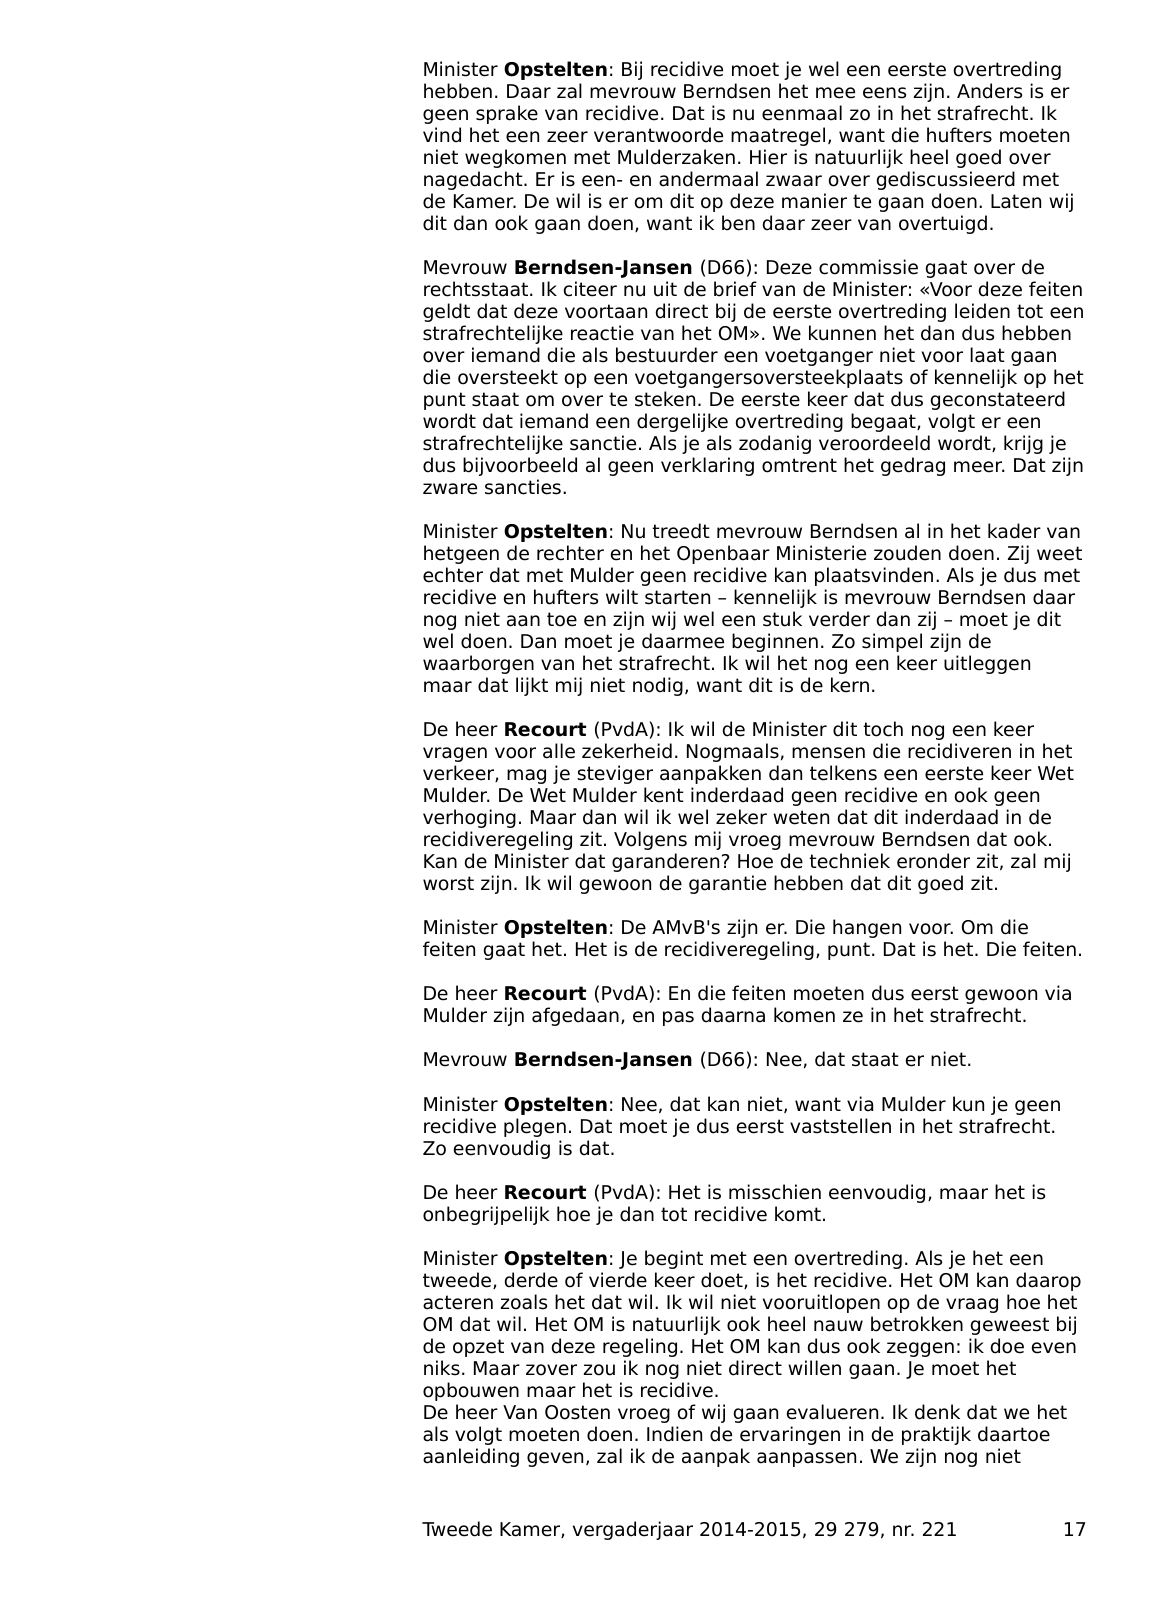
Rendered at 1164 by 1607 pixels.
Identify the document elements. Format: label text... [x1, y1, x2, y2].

text Minister Opstelten: Bij recidive moet je wel een eerste overtreding hebben. Daar zal mevrouw Berndsen het mee eens zijn. Anders is er geen sprake van recidive. Dat is nu eenmaal zo in het strafrecht. Ik vind het een zeer verantwoorde maatregel, want die hufters moeten niet wegkomen met Mulderzaken. Hier is natuurlijk heel goed over nagedacht. Er is een- en andermaal zwaar over gediscussieerd met de Kamer. De wil is er om dit op deze manier te gaan doen. Laten wij dit dan ook gaan doen, want ik ben daar zeer van overtuigd. [422, 59, 1087, 235]
text De heer Van Oosten vroeg of wij gaan evalueren. Ik denk dat we het als volgt moeten doen. Indien de ervaringen in de praktijk daartoe aanleiding geven, zal ik de aanpak aanpassen. We zijn nog niet [422, 1402, 1087, 1468]
text Mevrouw Berndsen-Jansen (D66): Deze commissie gaat over de rechtsstaat. Ik citeer nu uit de brief van de Minister: «Voor deze feiten geldt dat deze voortaan direct bij de eerste overtreding leiden tot een strafrechtelijke reactie van het OM». We kunnen het dan dus hebben over iemand die als bestuurder een voetganger niet voor laat gaan die oversteekt op een voetgangersoversteekplaats of kennelijk op het punt staat om over te steken. De eerste keer dat dus geconstateerd wordt dat iemand een dergelijke overtreding begaat, volgt er een strafrechtelijke sanctie. Als je als zodanig veroordeeld wordt, krijg je dus bijvoorbeeld al geen verklaring omtrent het gedrag meer. Dat zijn zware sancties. [422, 257, 1087, 499]
text Minister Opstelten: Nee, dat kan niet, want via Mulder kun je geen recidive plegen. Dat moet je dus eerst vaststellen in het strafrecht. Zo eenvoudig is dat. [422, 1093, 1087, 1159]
text Minister Opstelten: Je begint met een overtreding. Als je het een tweede, derde of vierde keer doet, is het recidive. Het OM kan daarop acteren zoals het dat wil. Ik wil niet vooruitlopen op de vraag hoe het OM dat wil. Het OM is natuurlijk ook heel nauw betrokken geweest bij de opzet van deze regeling. Het OM kan dus ook zeggen: ik doe even niks. Maar zover zou ik nog niet direct willen gaan. Je moet het opbouwen maar het is recidive. [422, 1248, 1087, 1402]
text Mevrouw Berndsen-Jansen (D66): Nee, dat staat er niet. [422, 1049, 1087, 1071]
text De heer Recourt (PvdA): Ik wil de Minister dit toch nog een keer vragen voor alle zekerheid. Nogmaals, mensen die recidiveren in het verkeer, mag je steviger aanpakken dan telkens een eerste keer Wet Mulder. De Wet Mulder kent inderdaad geen recidive en ook geen verhoging. Maar dan wil ik wel zeker weten dat dit inderdaad in de recidiveregeling zit. Volgens mij vroeg mevrouw Berndsen dat ook. Kan de Minister dat garanderen? Hoe de techniek eronder zit, zal mij worst zijn. Ik wil gewoon de garantie hebben dat dit goed zit. [422, 719, 1087, 895]
text Minister Opstelten: Nu treedt mevrouw Berndsen al in het kader van hetgeen de rechter en het Openbaar Ministerie zouden doen. Zij weet echter dat met Mulder geen recidive kan plaatsvinden. Als je dus met recidive en hufters wilt starten – kennelijk is mevrouw Berndsen daar nog niet aan toe en zijn wij wel een stuk verder dan zij – moet je dit wel doen. Dan moet je daarmee beginnen. Zo simpel zijn de waarborgen van het strafrecht. Ik wil het nog een keer uitleggen maar dat lijkt mij niet nodig, want dit is de kern. [422, 521, 1087, 697]
text Minister Opstelten: De AMvB's zijn er. Die hangen voor. Om die feiten gaat het. Het is de recidiveregeling, punt. Dat is het. Die feiten. [422, 917, 1087, 961]
text De heer Recourt (PvdA): En die feiten moeten dus eerst gewoon via Mulder zijn afgedaan, en pas daarna komen ze in het strafrecht. [422, 983, 1087, 1027]
text De heer Recourt (PvdA): Het is misschien eenvoudig, maar het is onbegrijpelijk hoe je dan tot recidive komt. [422, 1182, 1087, 1226]
